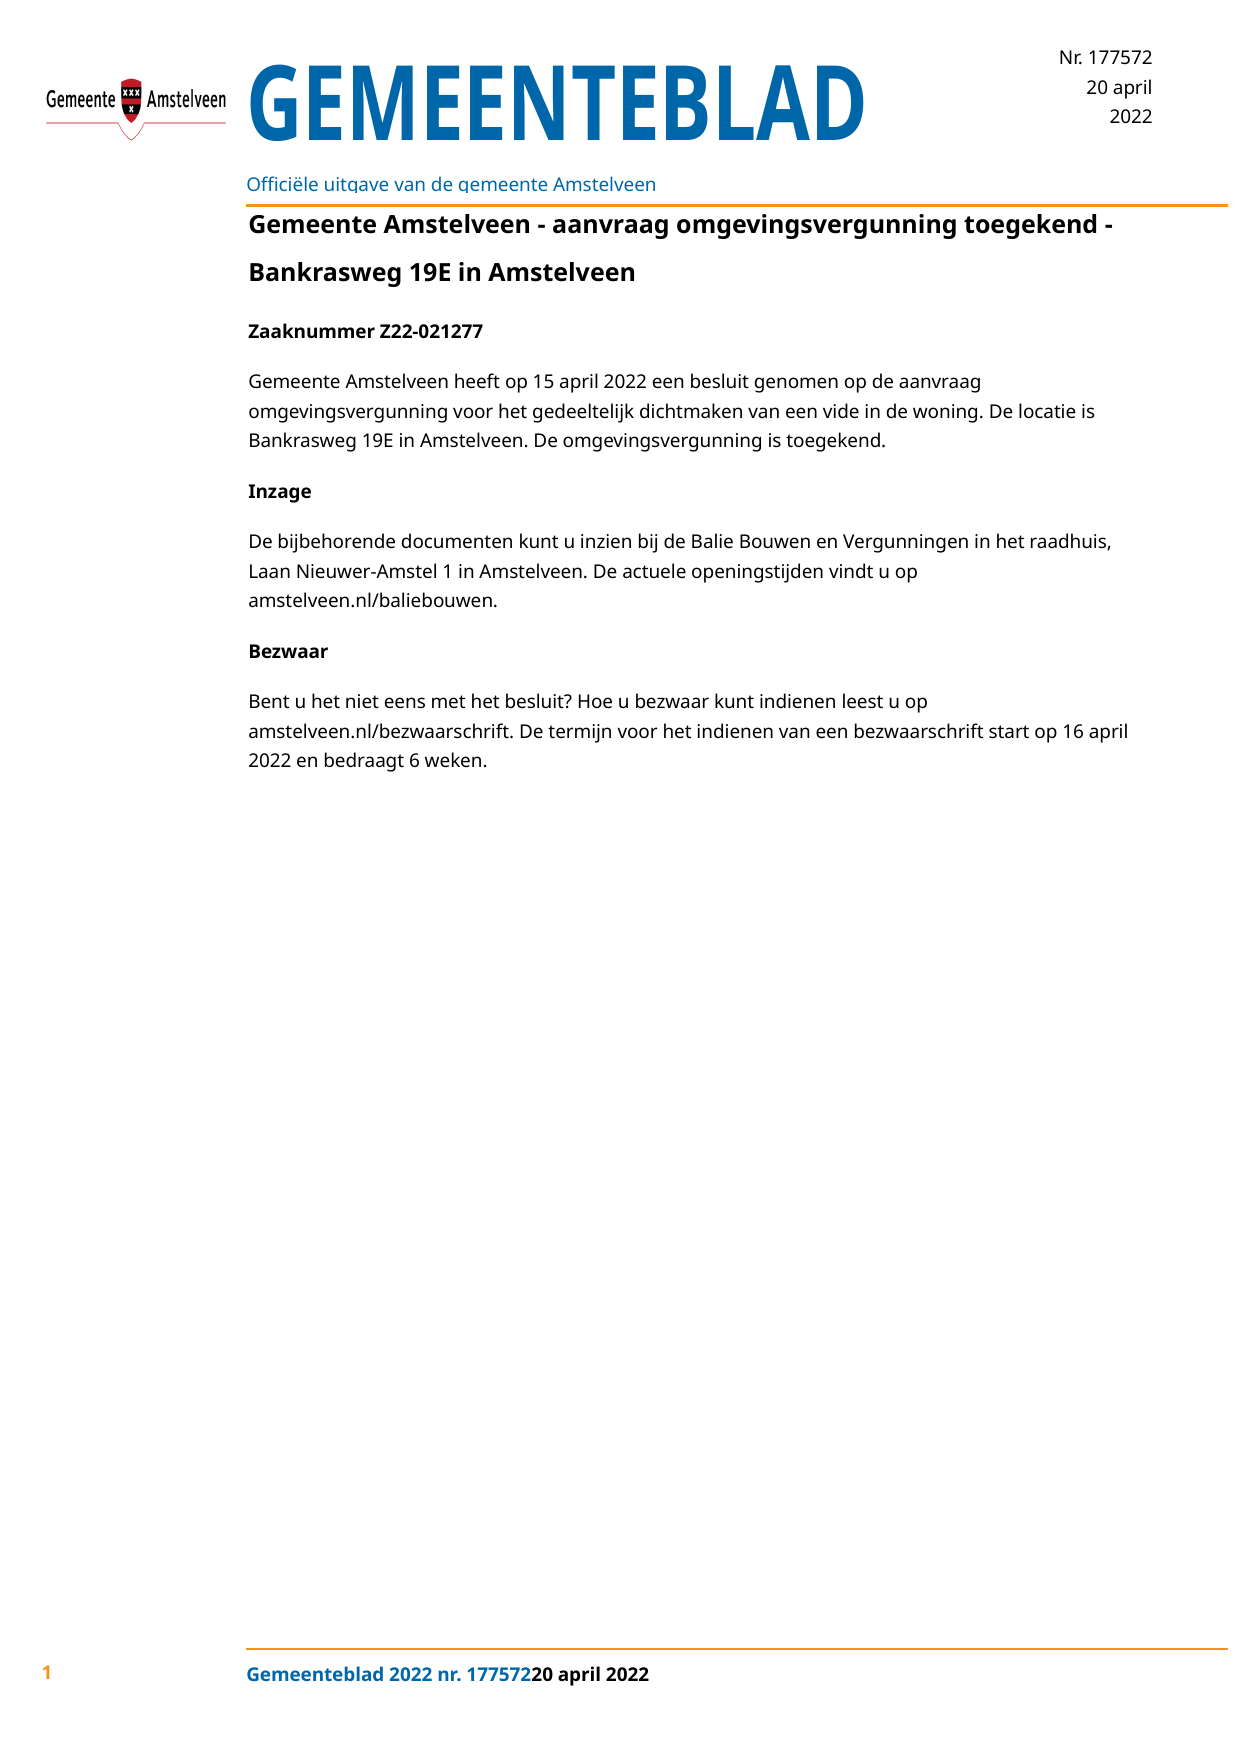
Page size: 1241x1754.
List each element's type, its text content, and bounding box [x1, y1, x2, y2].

text Gemeente Amstelveen - aanvraag omgevingsvergunning toegekend - Bankrasweg 19E in Amstelveen [248, 207, 1152, 288]
text Zaaknummer Z22-021277 [248, 318, 1152, 344]
text Bent u het niet eens met het besluit? Hoe u bezwaar kunt indienen leest u op amstelveen.nl/bezwaarschrift. De termijn voor het indienen van een bezwaarschrift start op 16 april 2022 en bedraagt 6 weken. [248, 688, 1152, 773]
text Inzage [248, 478, 1152, 504]
picture [41, 47, 231, 172]
text Bezwaar [248, 638, 1152, 664]
text Gemeente Amstelveen heeft op 15 april 2022 een besluit genomen op de aanvraag omgevingsvergunning voor het gedeeltelijk dichtmaken van een vide in de woning. De locatie is Bankrasweg 19E in Amstelveen. De omgevingsvergunning is toegekend. [248, 368, 1152, 453]
text De bijbehorende documenten kunt u inzien bij de Balie Bouwen en Vergunningen in het raadhuis, Laan Nieuwer-Amstel 1 in Amstelveen. De actuele openingstijden vindt u op amstelveen.nl/baliebouwen. [248, 528, 1152, 613]
